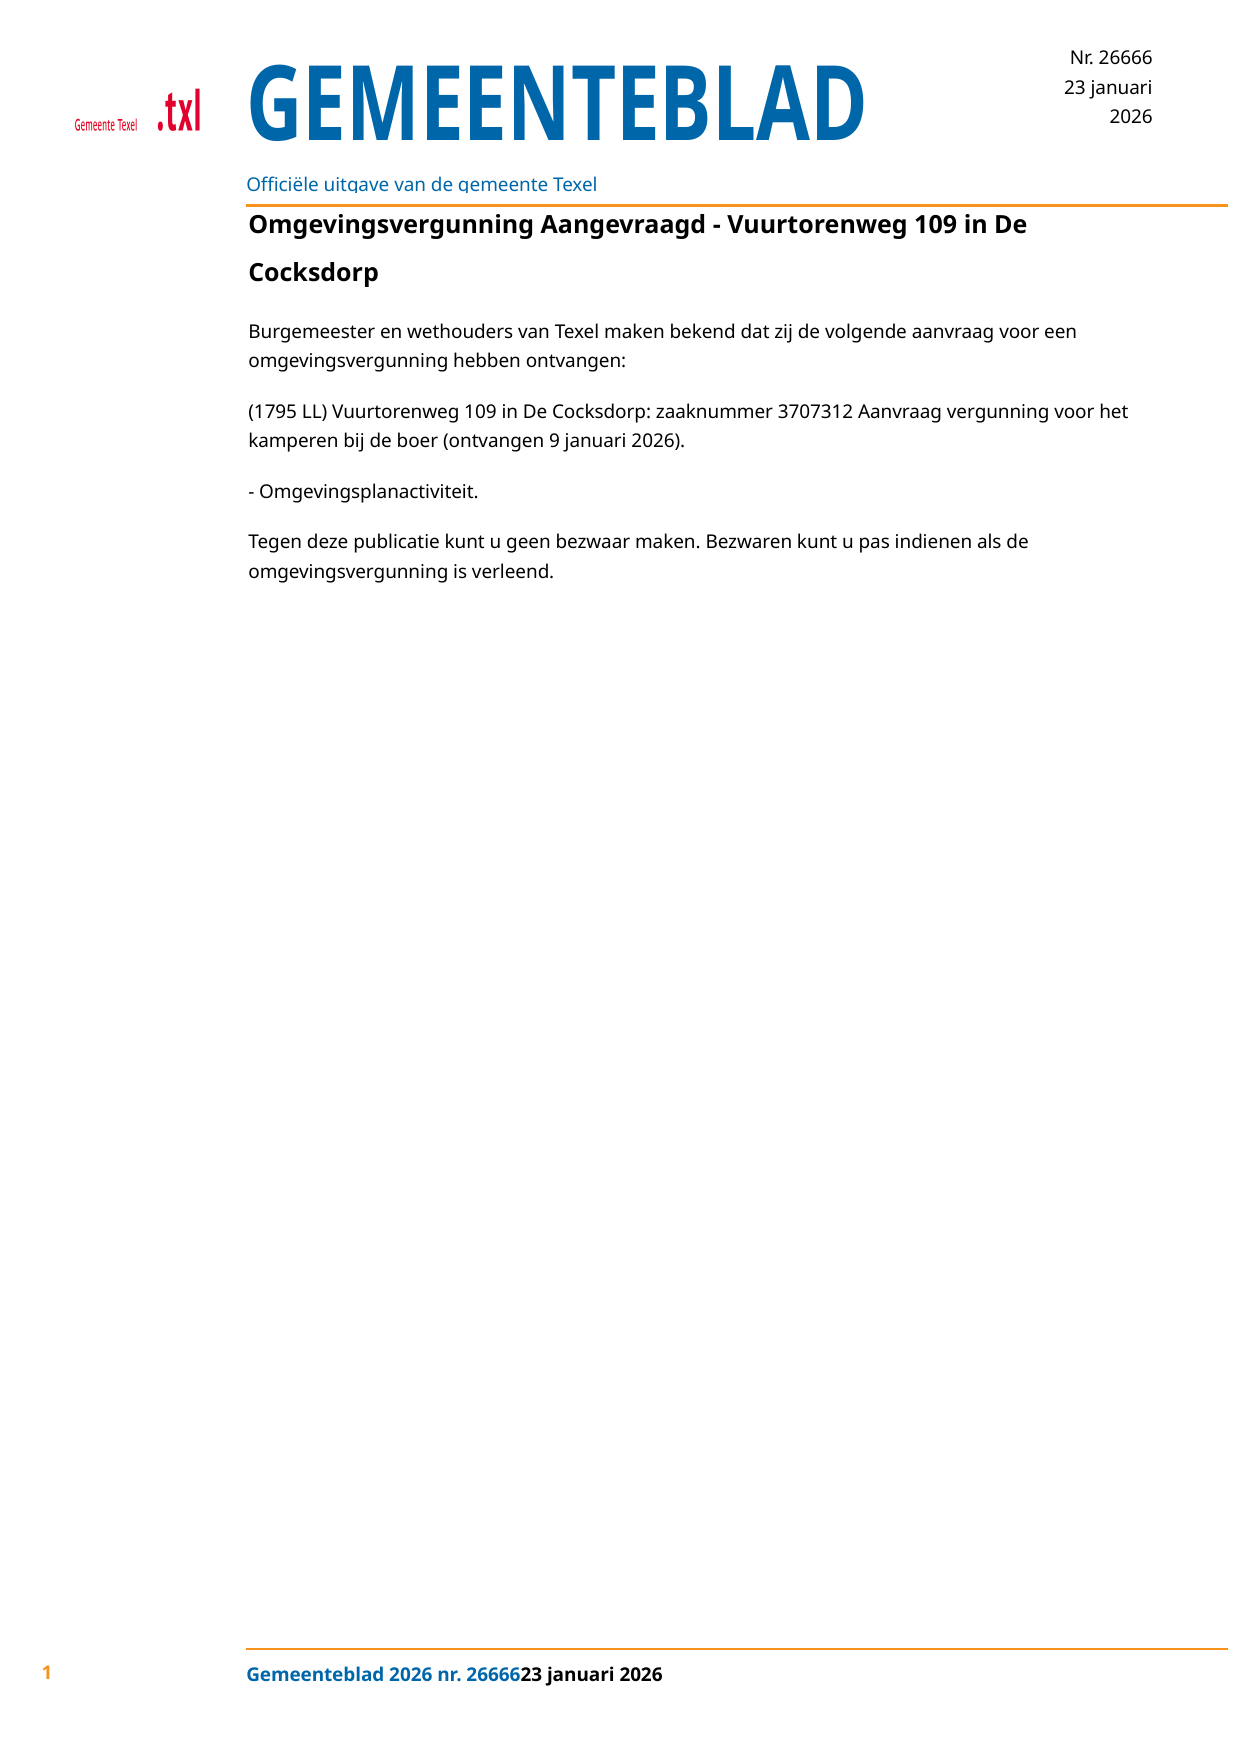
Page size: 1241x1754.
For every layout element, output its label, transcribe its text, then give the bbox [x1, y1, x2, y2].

text (1795 LL) Vuurtorenweg 109 in De Cocksdorp: zaaknummer 3707312 Aanvraag vergunning voor het kamperen bij de boer (ontvangen 9 januari 2026). [248, 398, 1152, 453]
text Burgemeester en wethouders van Texel maken bekend dat zij de volgende aanvraag voor een omgevingsvergunning hebben ontvangen: [248, 318, 1152, 373]
picture [41, 47, 231, 172]
text Tegen deze publicatie kunt u geen bezwaar maken. Bezwaren kunt u pas indienen als de omgevingsvergunning is verleend. [248, 528, 1152, 584]
text - Omgevingsplanactiviteit. [248, 478, 1152, 504]
text Omgevingsvergunning Aangevraagd - Vuurtorenweg 109 in De Cocksdorp [248, 207, 1152, 288]
